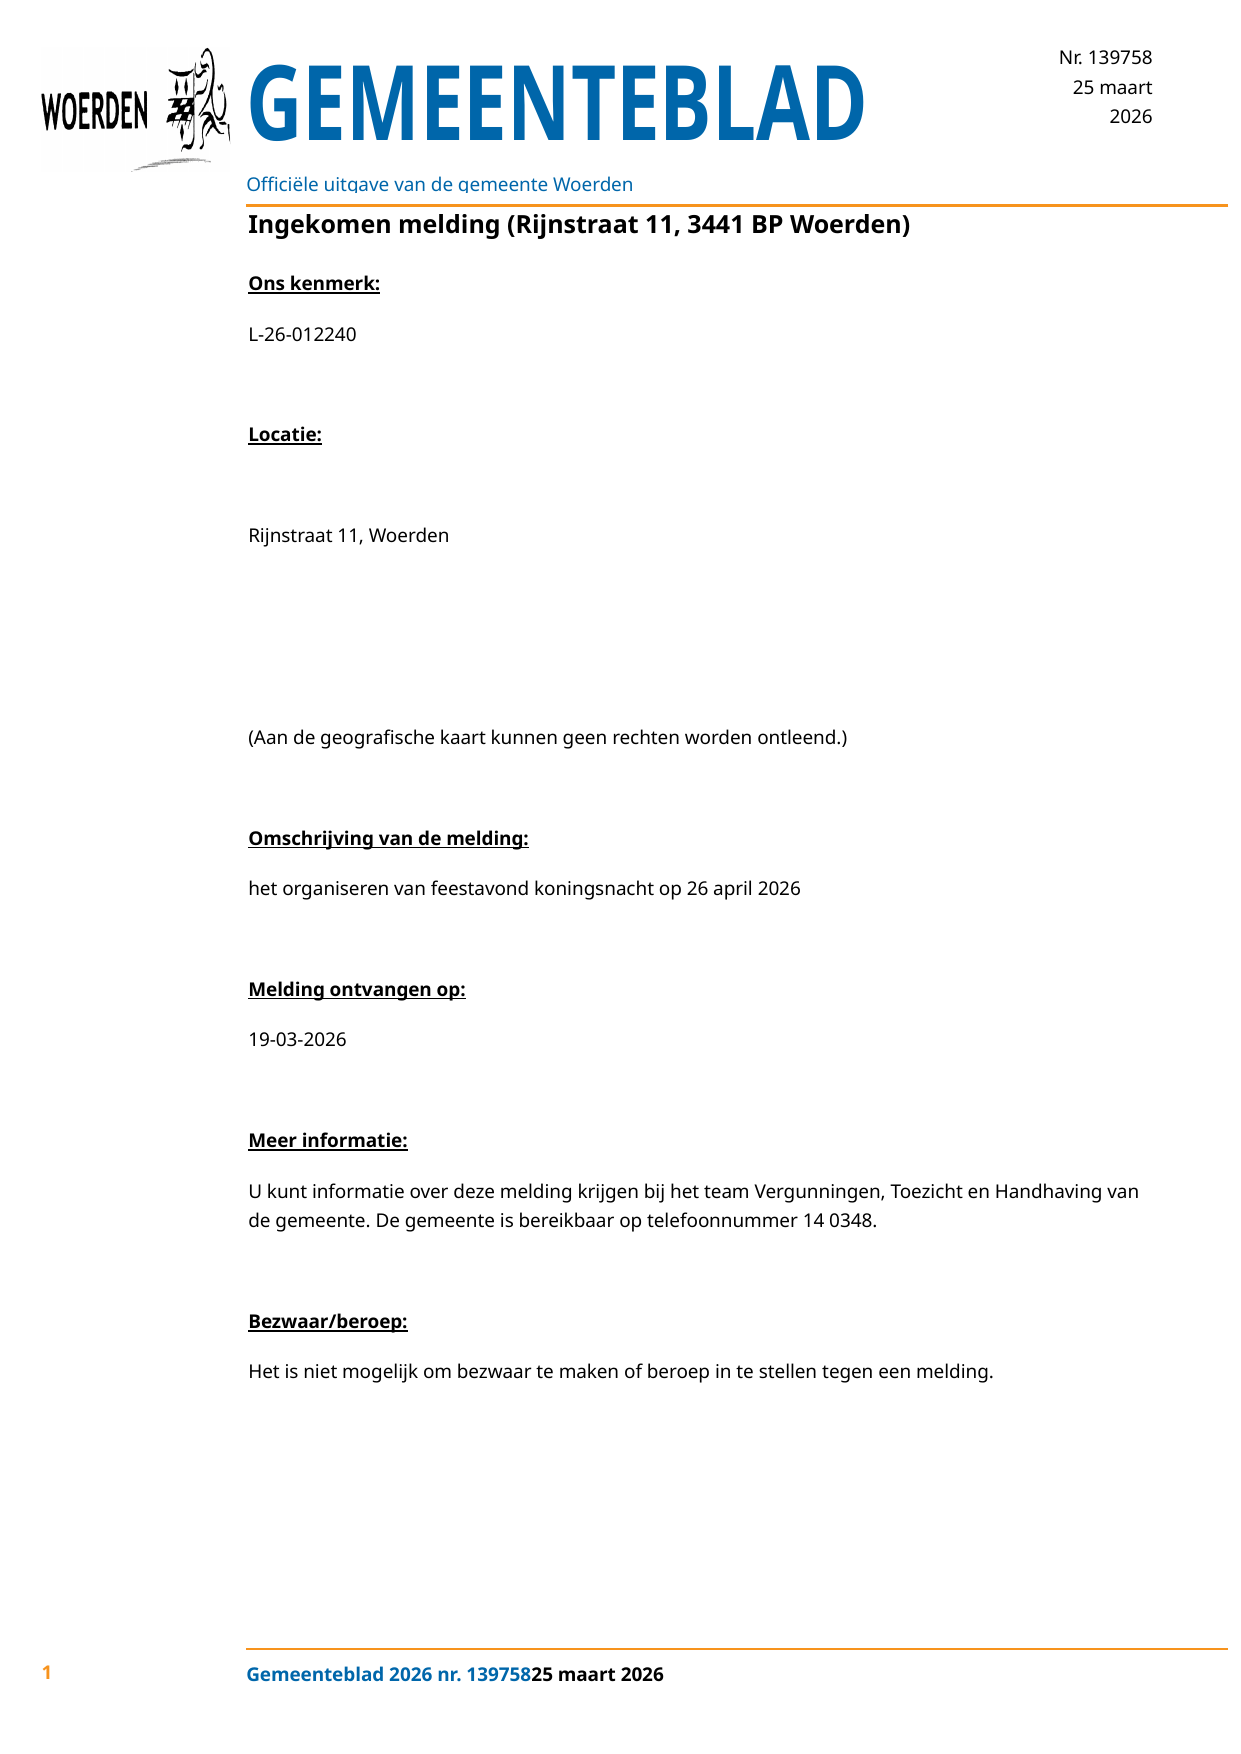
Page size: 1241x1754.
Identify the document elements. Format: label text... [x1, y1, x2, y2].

text Rijnstraat 11, Woerden [248, 522, 1152, 548]
text (Aan de geografische kaart kunnen geen rechten worden ontleend.) [248, 724, 1152, 750]
picture [41, 47, 231, 172]
text Bezwaar/beroep: [248, 1308, 1152, 1334]
text L-26-012240 [248, 321, 1152, 346]
text 19-03-2026 [248, 1027, 1152, 1052]
text Ingekomen melding (Rijnstraat 11, 3441 BP Woerden) [248, 207, 1152, 241]
text Ons kenmerk: [248, 270, 1152, 296]
text U kunt informatie over deze melding krijgen bij het team Vergunningen, Toezicht en Handhaving van de gemeente. De gemeente is bereikbaar op telefoonnummer 14 0348. [248, 1178, 1152, 1233]
text Het is niet mogelijk om bezwaar te maken of beroep in te stellen tegen een melding. [248, 1359, 1152, 1384]
text Omschrijving van de melding: [248, 825, 1152, 851]
text Melding ontvangen op: [248, 976, 1152, 1002]
text Meer informatie: [248, 1127, 1152, 1153]
text het organiseren van feestavond koningsnacht op 26 april 2026 [248, 875, 1152, 901]
text Locatie: [248, 422, 1152, 447]
